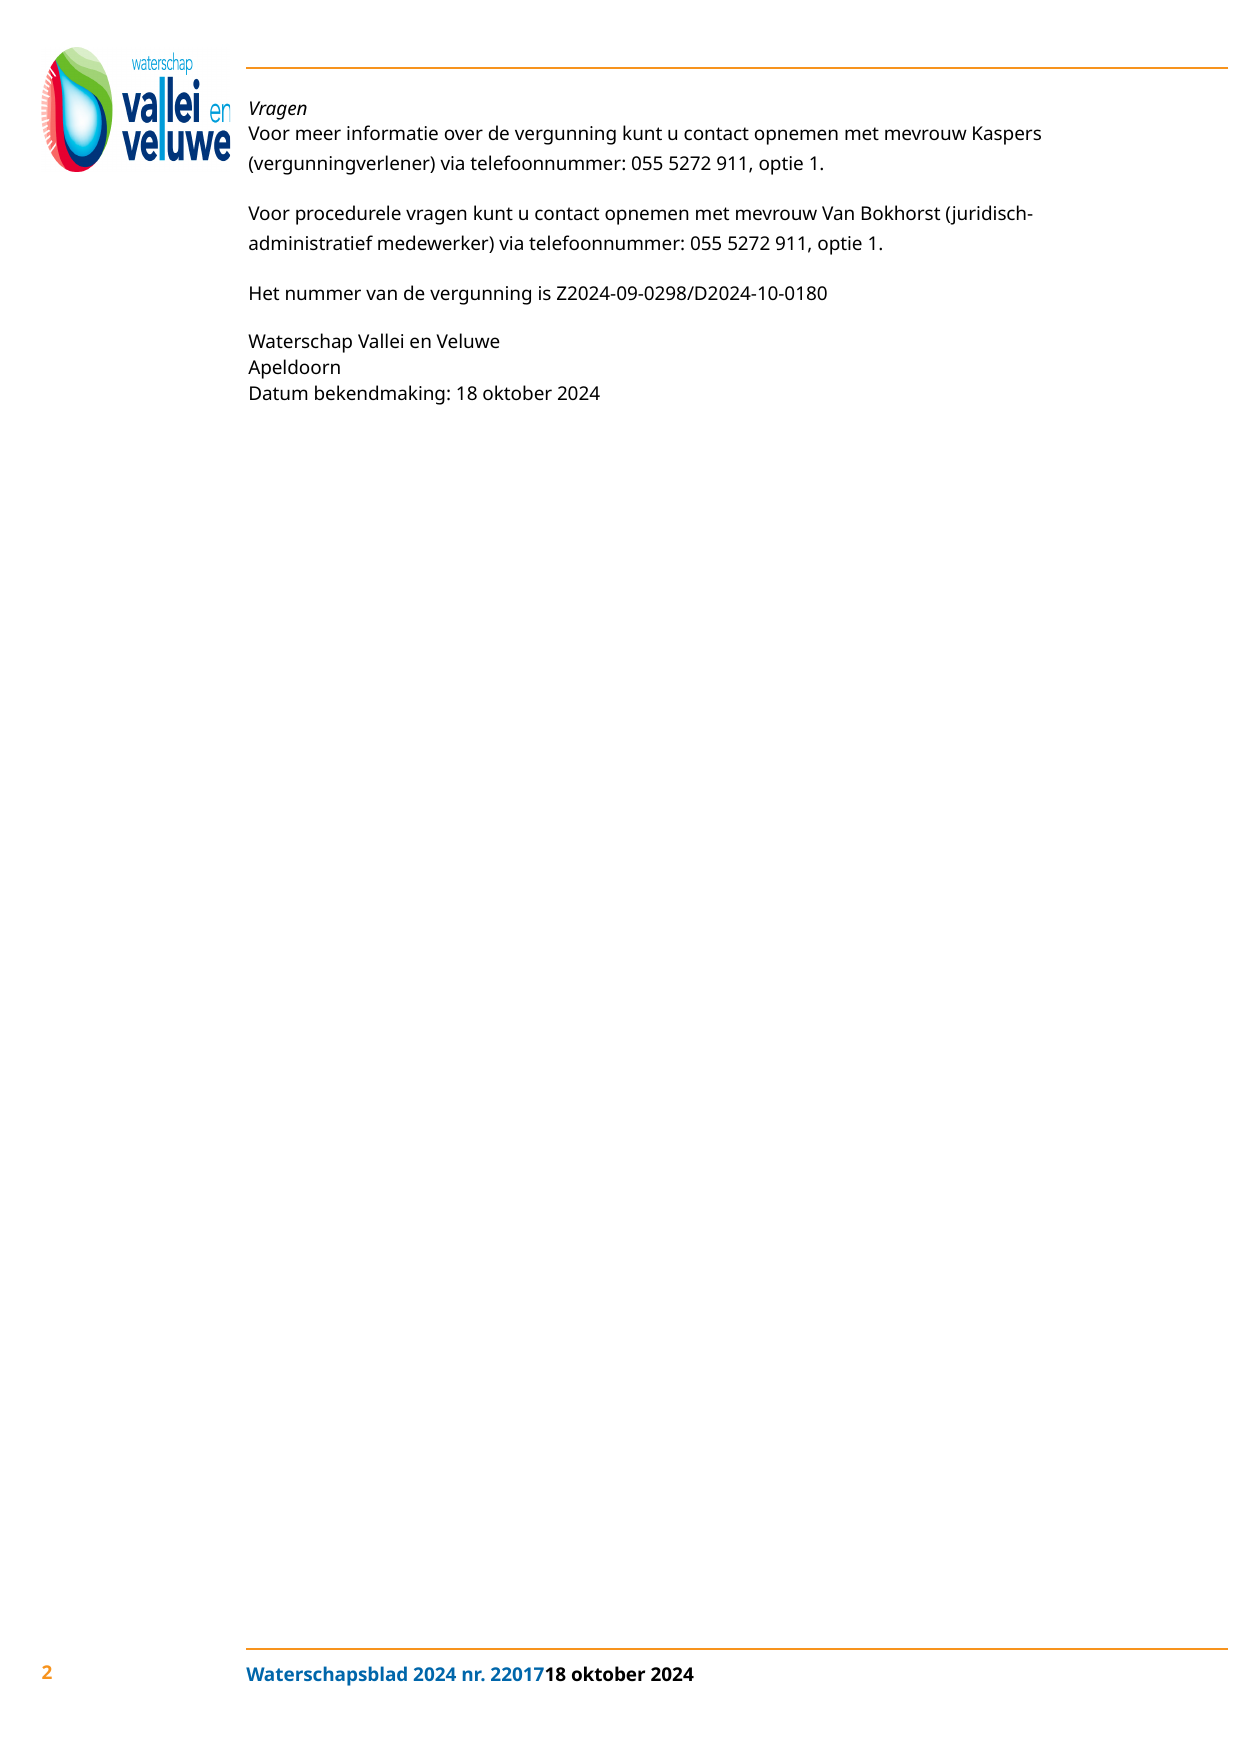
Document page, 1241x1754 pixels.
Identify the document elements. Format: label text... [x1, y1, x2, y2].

text Datum bekendmaking: 18 oktober 2024 [248, 380, 1152, 406]
text Apeldoorn [248, 354, 1152, 380]
text Voor procedurele vragen kunt u contact opnemen met mevrouw Van Bokhorst (juridisch-administratief medewerker) via telefoonnummer: 055 5272 911, optie 1. [248, 201, 1152, 256]
text Vragen [248, 95, 1152, 121]
text Voor meer informatie over de vergunning kunt u contact opnemen met mevrouw Kaspers (vergunningverlener) via telefoonnummer: 055 5272 911, optie 1. [248, 121, 1152, 176]
text Het nummer van de vergunning is Z2024-09-0298/D2024-10-0180 [248, 281, 1152, 306]
picture [41, 47, 231, 172]
text Waterschap Vallei en Veluwe [248, 328, 1152, 354]
